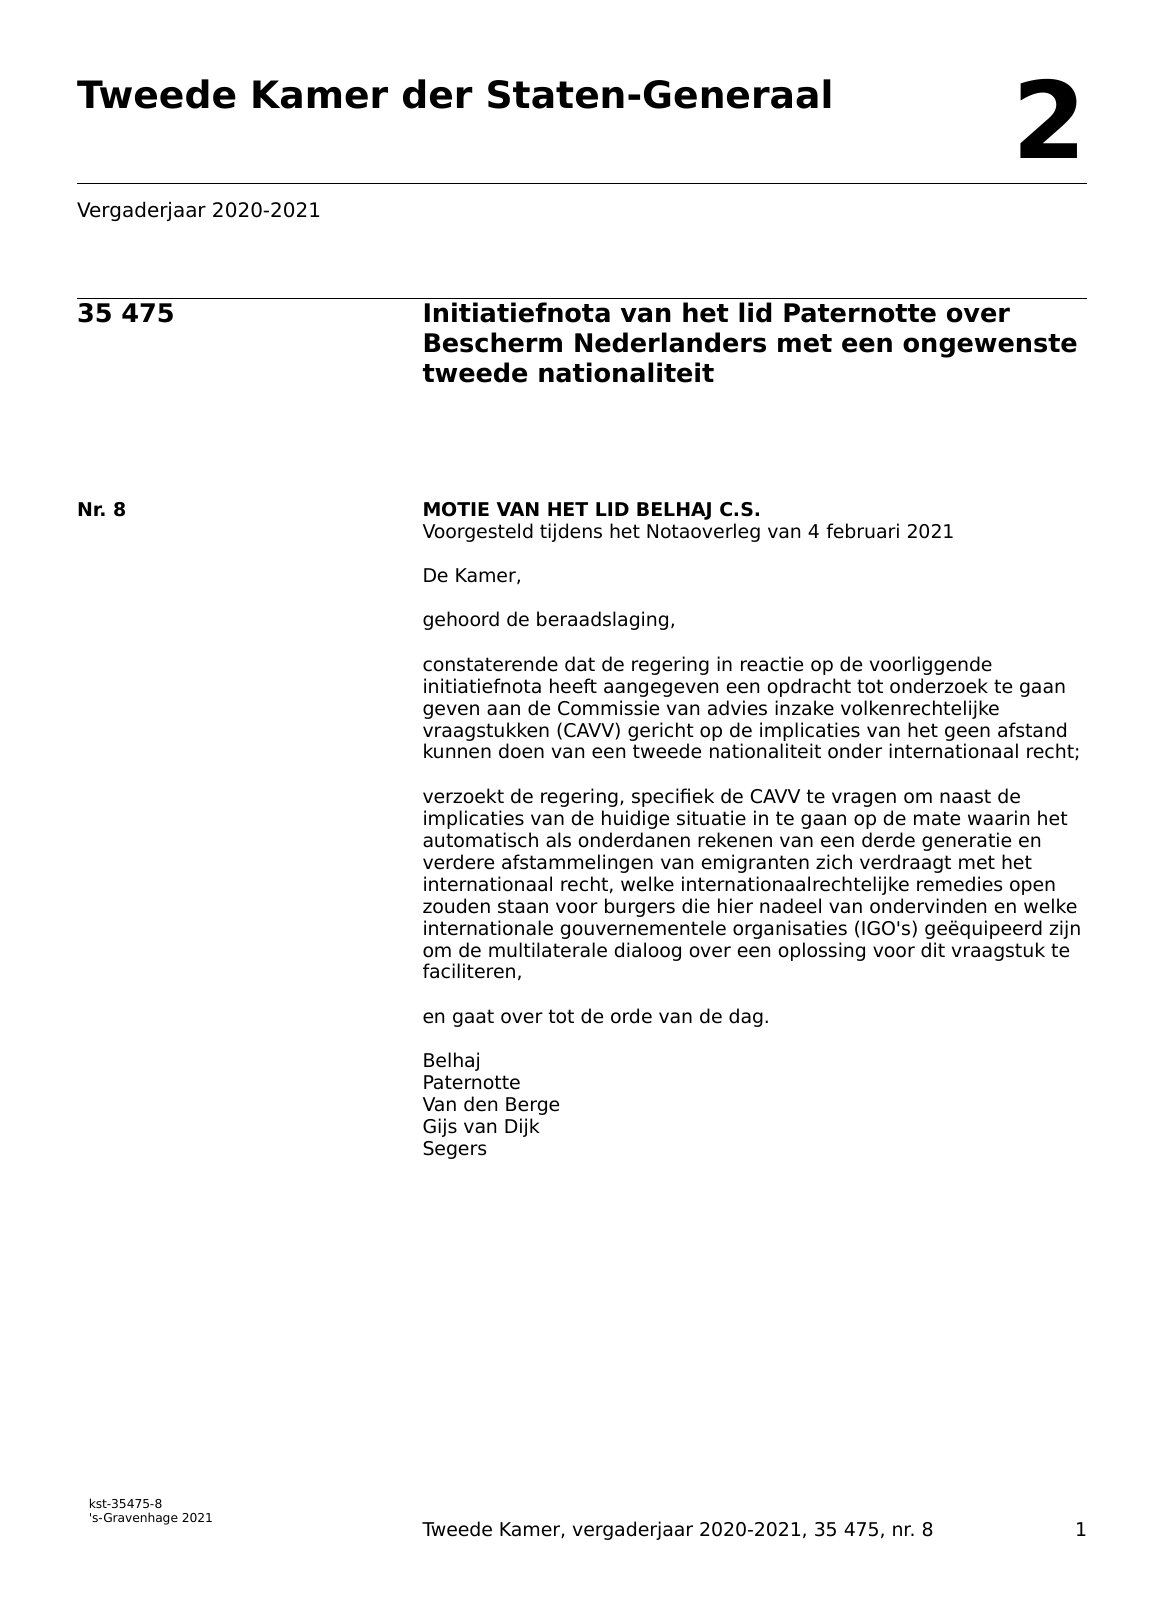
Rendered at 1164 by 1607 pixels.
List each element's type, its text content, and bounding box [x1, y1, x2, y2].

table_header Tweede Kamer der Staten-Generaal [77, 59, 886, 183]
text 's-Gravenhage 2021 [88, 1511, 323, 1525]
text kst-35475-8 [88, 1497, 323, 1511]
text De Kamer, [422, 565, 1087, 587]
text en gaat over tot de orde van de dag. [422, 1006, 1087, 1028]
subtitle 35 475 Initiatiefnota van het lid Paternotte over Bescherm Nederlanders met een ongewenste tweede nationaliteit [77, 299, 1087, 388]
subtitle Nr. 8 MOTIE VAN HET LID BELHAJ C.S. [77, 499, 1087, 521]
text Paternotte [422, 1072, 1087, 1094]
text constaterende dat de regering in reactie op de voorliggende initiatiefnota heeft aangegeven een opdracht tot onderzoek te gaan geven aan de Commissie van advies inzake volkenrechtelijke vraagstukken (CAVV) gericht op de implicaties van het geen afstand kunnen doen van een tweede nationaliteit onder internationaal recht; [422, 653, 1087, 763]
table_cell Vergaderjaar 2020-2021 [77, 184, 1087, 298]
text Segers [422, 1138, 1087, 1160]
text verzoekt de regering, specifiek de CAVV te vragen om naast de implicaties van de huidige situatie in te gaan op de mate waarin het automatisch als onderdanen rekenen van een derde generatie en verdere afstammelingen van emigranten zich verdraagt met het internationaal recht, welke internationaalrechtelijke remedies open zouden staan voor burgers die hier nadeel van ondervinden en welke internationale gouvernementele organisaties (IGO's) geëquipeerd zijn om de multilaterale dialoog over een oplossing voor dit vraagstuk te faciliteren, [422, 786, 1087, 983]
text Van den Berge [422, 1094, 1087, 1116]
text gehoord de beraadslaging, [422, 609, 1087, 631]
text Voorgesteld tijdens het Notaoverleg van 4 februari 2021 [422, 521, 1087, 543]
text Belhaj [422, 1050, 1087, 1072]
text Gijs van Dijk [422, 1116, 1087, 1138]
table_header 2 [886, 59, 1087, 183]
